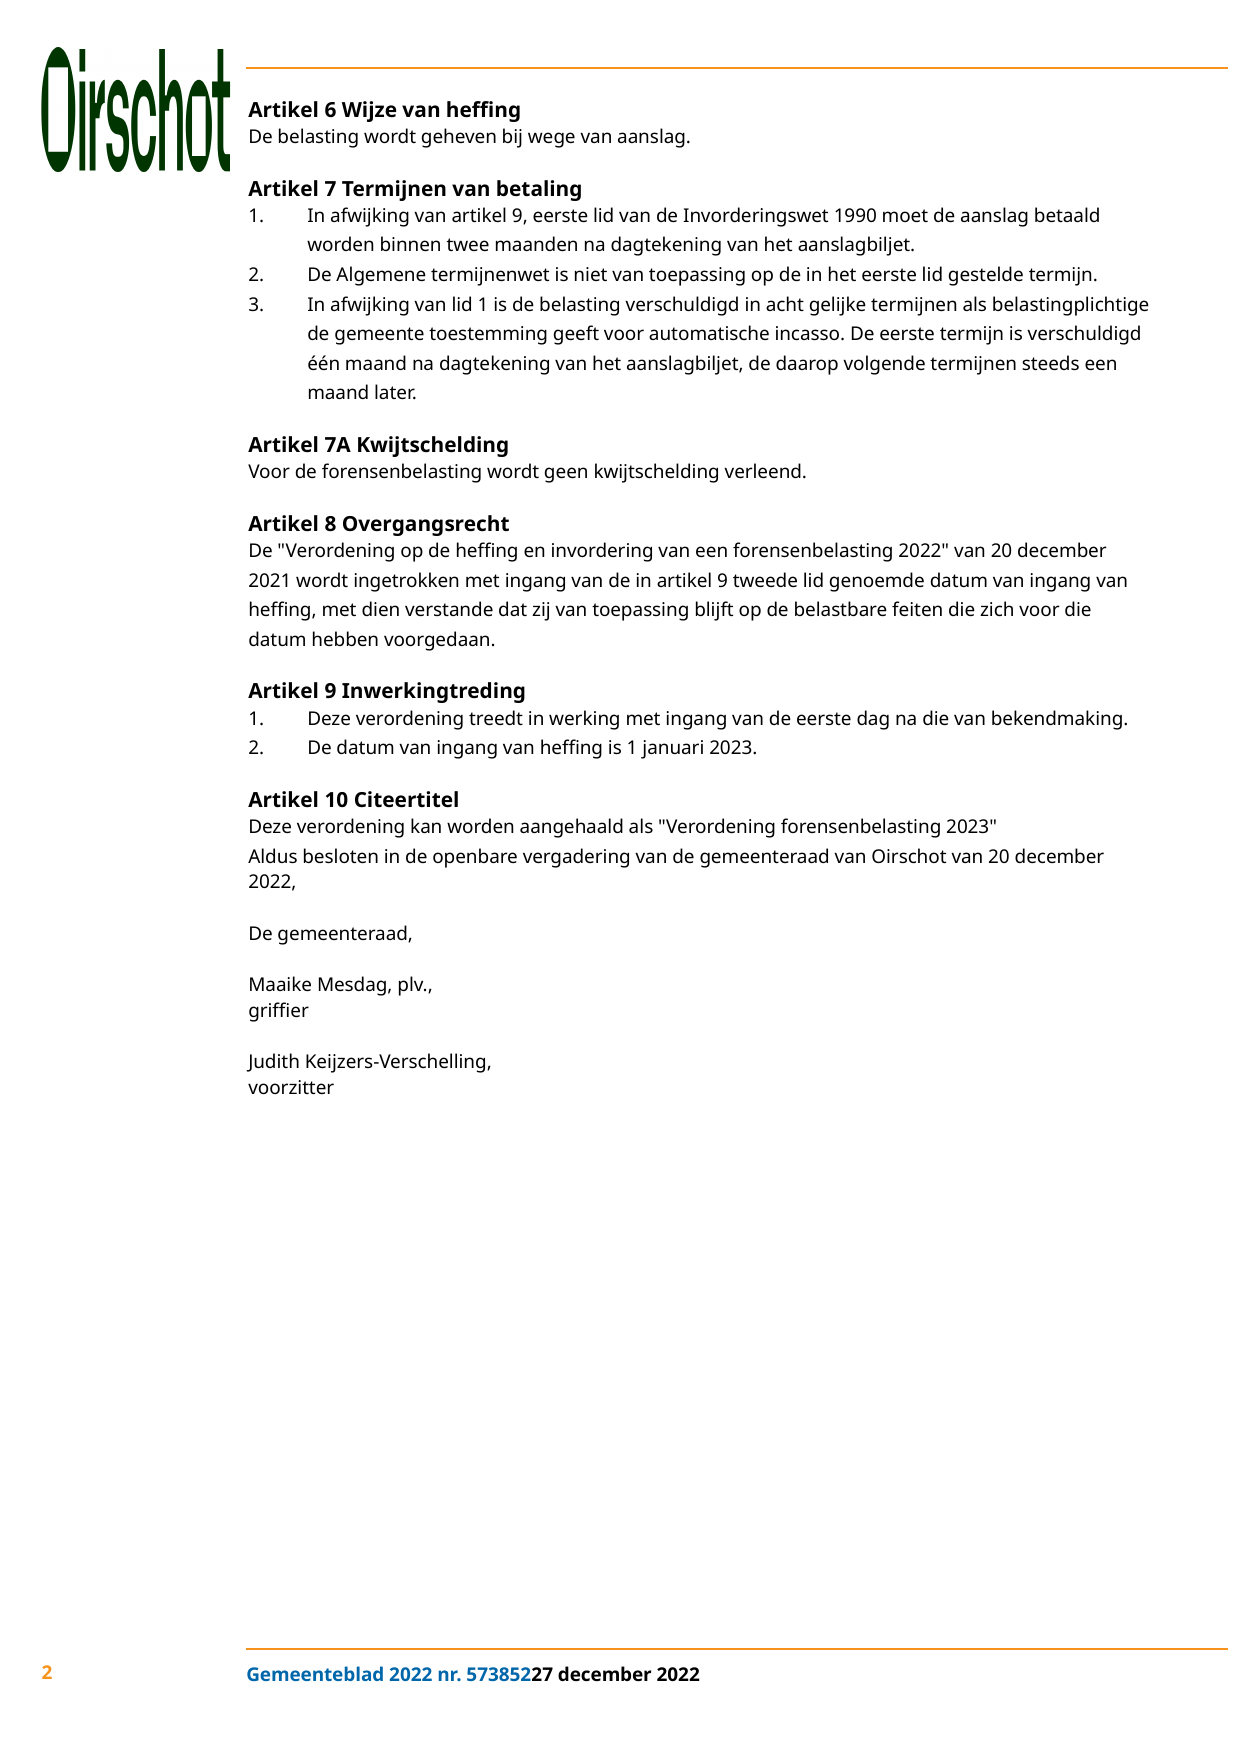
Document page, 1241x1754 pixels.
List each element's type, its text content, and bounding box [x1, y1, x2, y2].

text Artikel 7A Kwijtschelding [248, 430, 1152, 458]
list In afwijking van artikel 9, eerste lid van de Invorderingswet 1990 moet de aanslag betaald worden binnen twee maanden na dagtekening van het aanslagbiljet. [248, 202, 1152, 257]
text Aldus besloten in de openbare vergadering van de gemeenteraad van Oirschot van 20 december 2022, [248, 843, 1152, 894]
text Artikel 9 Inwerkingtreding [248, 676, 1152, 705]
text Voor de forensenbelasting wordt geen kwijtschelding verleend. [248, 458, 1152, 484]
picture [41, 47, 231, 172]
list In afwijking van lid 1 is de belasting verschuldigd in acht gelijke termijnen als belastingplichtige de gemeente toestemming geeft voor automatische incasso. De eerste termijn is verschuldigd één maand na dagtekening van het aanslagbiljet, de daarop volgende termijnen steeds een maand later. [248, 291, 1152, 405]
list Deze verordening treedt in werking met ingang van de eerste dag na die van bekendmaking. [248, 705, 1152, 731]
list De Algemene termijnenwet is niet van toepassing op de in het eerste lid gestelde termijn. [248, 261, 1152, 287]
text Artikel 6 Wijze van heffing [248, 95, 1152, 123]
text De gemeenteraad, [248, 920, 1152, 946]
text Judith Keijzers-Verschelling, [248, 1049, 1152, 1074]
text griffier [248, 997, 1152, 1023]
text De "Verordening op de heffing en invordering van een forensenbelasting 2022" van 20 december 2021 wordt ingetrokken met ingang van de in artikel 9 tweede lid genoemde datum van ingang van heffing, met dien verstande dat zij van toepassing blijft op de belastbare feiten die zich voor die datum hebben voorgedaan. [248, 537, 1152, 652]
text Maaike Mesdag, plv., [248, 972, 1152, 997]
text Artikel 7 Termijnen van betaling [248, 174, 1152, 202]
list De datum van ingang van heffing is 1 januari 2023. [248, 734, 1152, 760]
text Artikel 8 Overgangsrecht [248, 509, 1152, 537]
text De belasting wordt geheven bij wege van aanslag. [248, 123, 1152, 149]
text voorzitter [248, 1074, 1152, 1100]
text Deze verordening kan worden aangehaald als "Verordening forensenbelasting 2023" [248, 813, 1152, 839]
text Artikel 10 Citeertitel [248, 785, 1152, 813]
